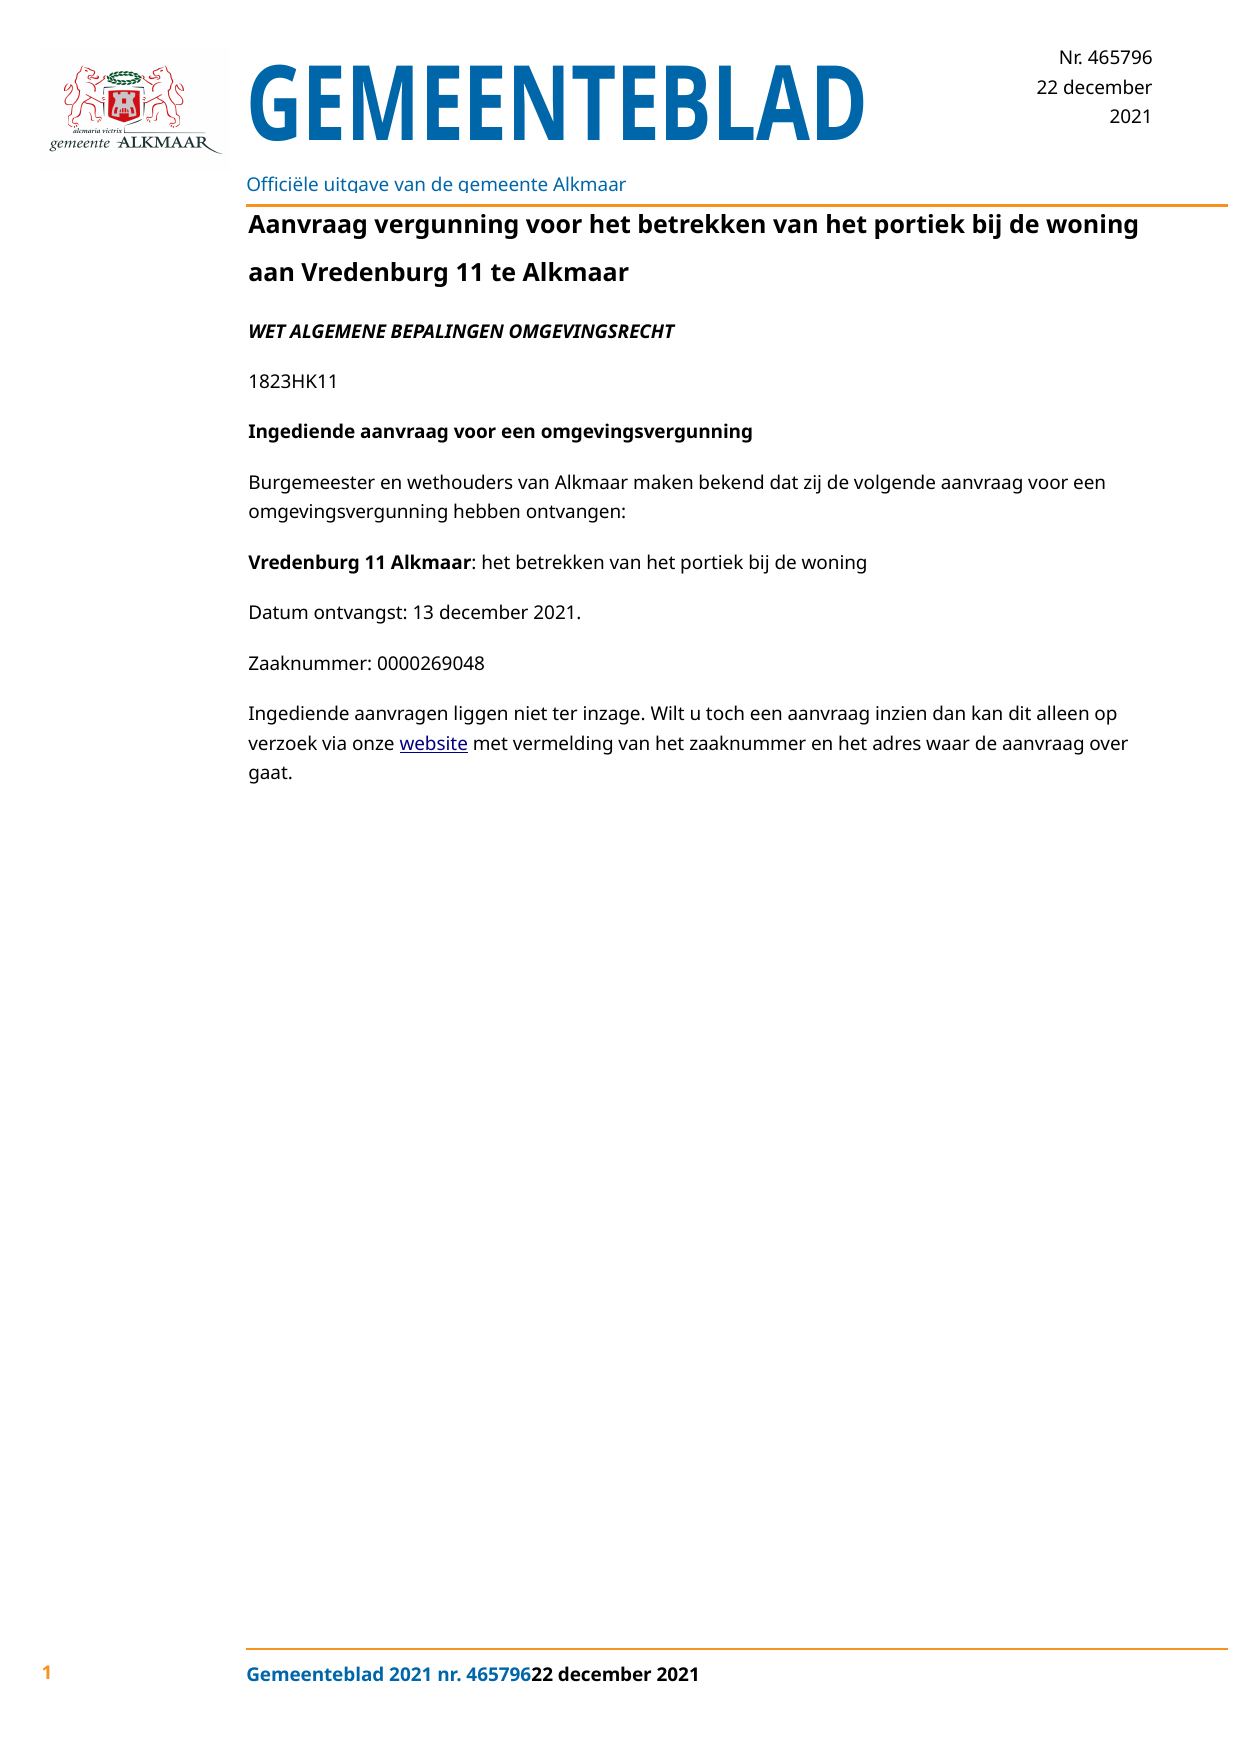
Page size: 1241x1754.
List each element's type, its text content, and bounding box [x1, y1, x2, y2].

text Vredenburg 11 Alkmaar: het betrekken van het portiek bij de woning [248, 549, 1152, 575]
text Burgemeester en wethouders van Alkmaar maken bekend dat zij de volgende aanvraag voor een omgevingsvergunning hebben ontvangen: [248, 469, 1152, 524]
text Aanvraag vergunning voor het betrekken van het portiek bij de woning aan Vredenburg 11 te Alkmaar [248, 207, 1152, 288]
text Datum ontvangst: 13 december 2021. [248, 599, 1152, 625]
text Ingediende aanvragen liggen niet ter inzage. Wilt u toch een aanvraag inzien dan kan dit alleen op verzoek via onze website met vermelding van het zaaknummer en het adres waar de aanvraag over gaat. [248, 700, 1152, 785]
picture [41, 47, 231, 172]
text Ingediende aanvraag voor een omgevingsvergunning [248, 419, 1152, 444]
text 1823HK11 [248, 368, 1152, 394]
text WET ALGEMENE BEPALINGEN OMGEVINGSRECHT [248, 318, 1152, 344]
text Zaaknummer: 0000269048 [248, 650, 1152, 676]
